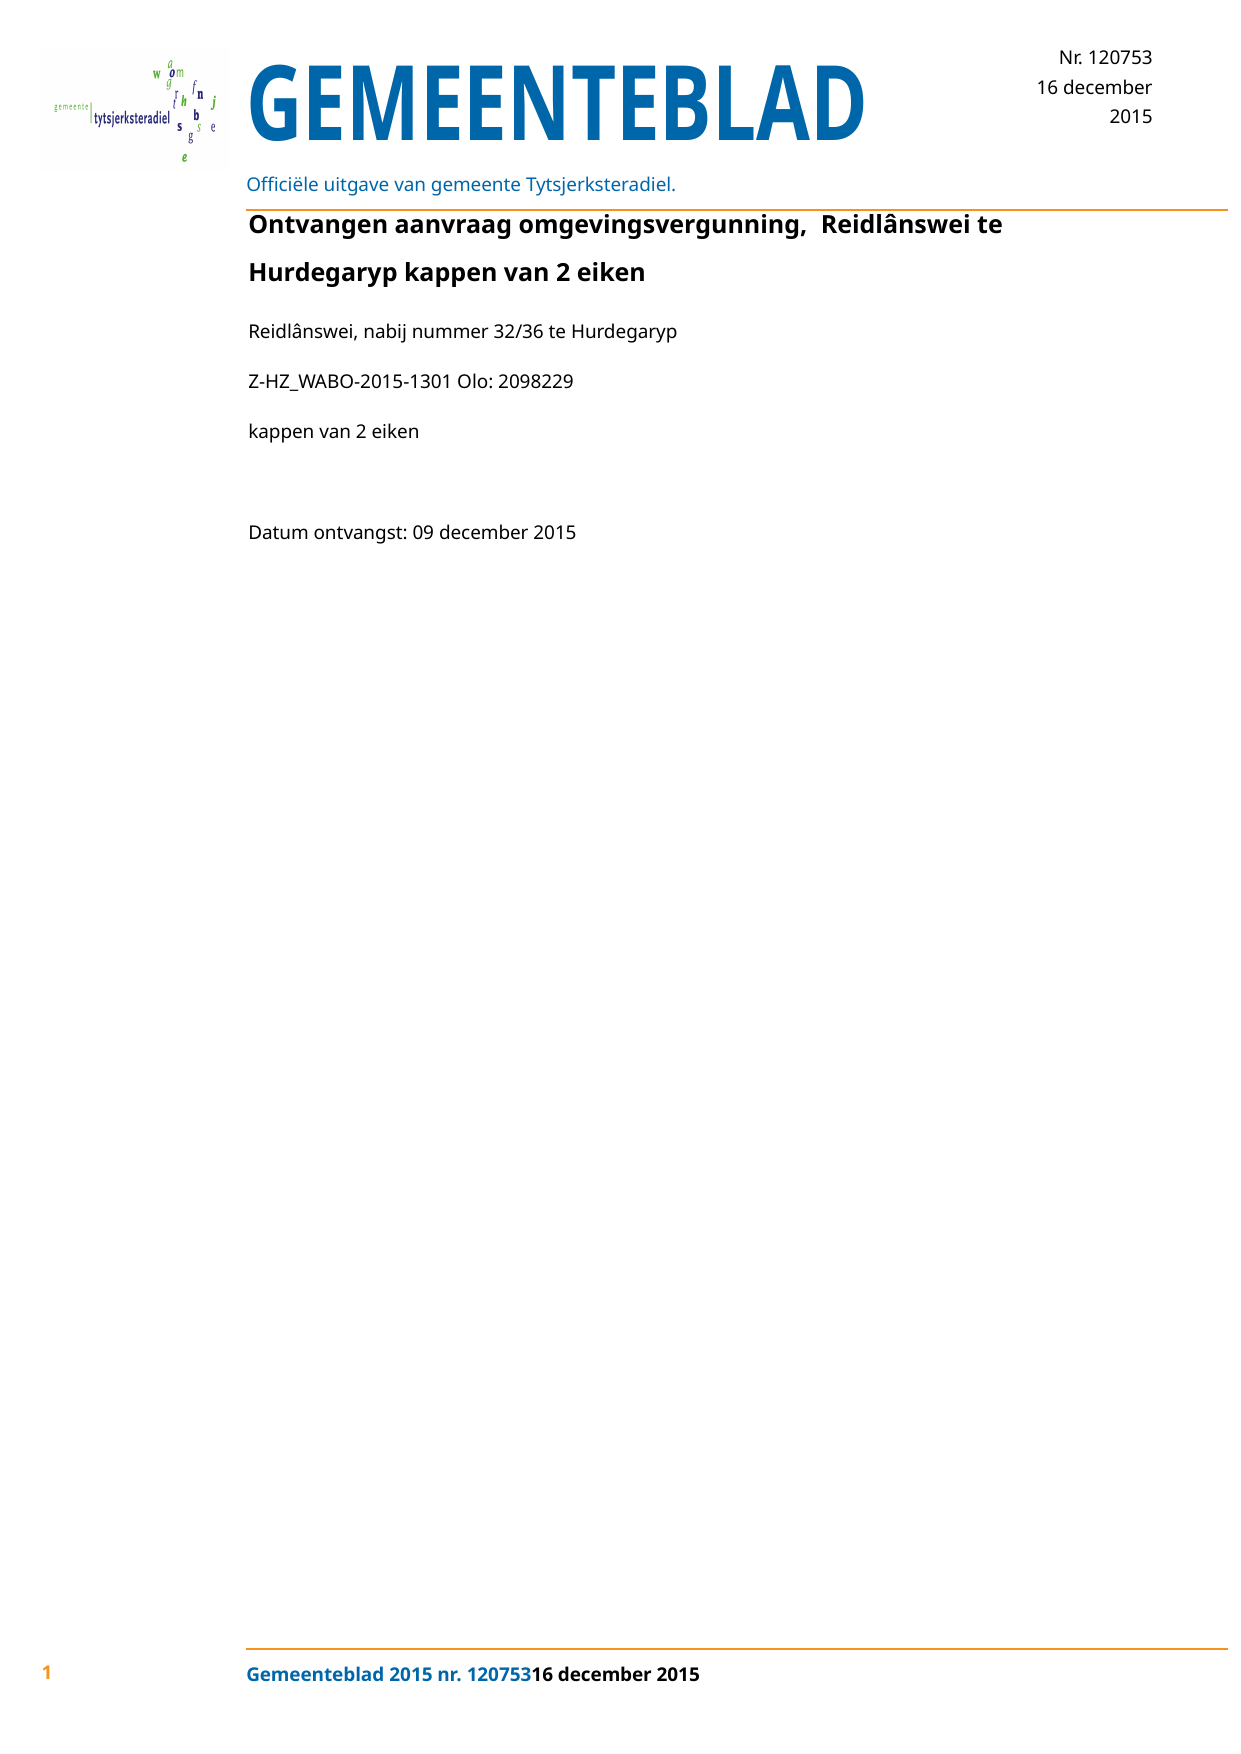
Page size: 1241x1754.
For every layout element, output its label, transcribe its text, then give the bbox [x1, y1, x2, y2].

text Z-HZ_WABO-2015-1301 Olo: 2098229 [248, 368, 1152, 394]
text Ontvangen aanvraag omgevingsvergunning, Reidlânswei te Hurdegaryp kappen van 2 eiken [248, 211, 1152, 288]
picture [41, 47, 231, 172]
text Reidlânswei, nabij nummer 32/36 te Hurdegaryp [248, 318, 1152, 344]
text kappen van 2 eiken [248, 419, 1152, 444]
text Datum ontvangst: 09 december 2015 [248, 519, 1152, 545]
